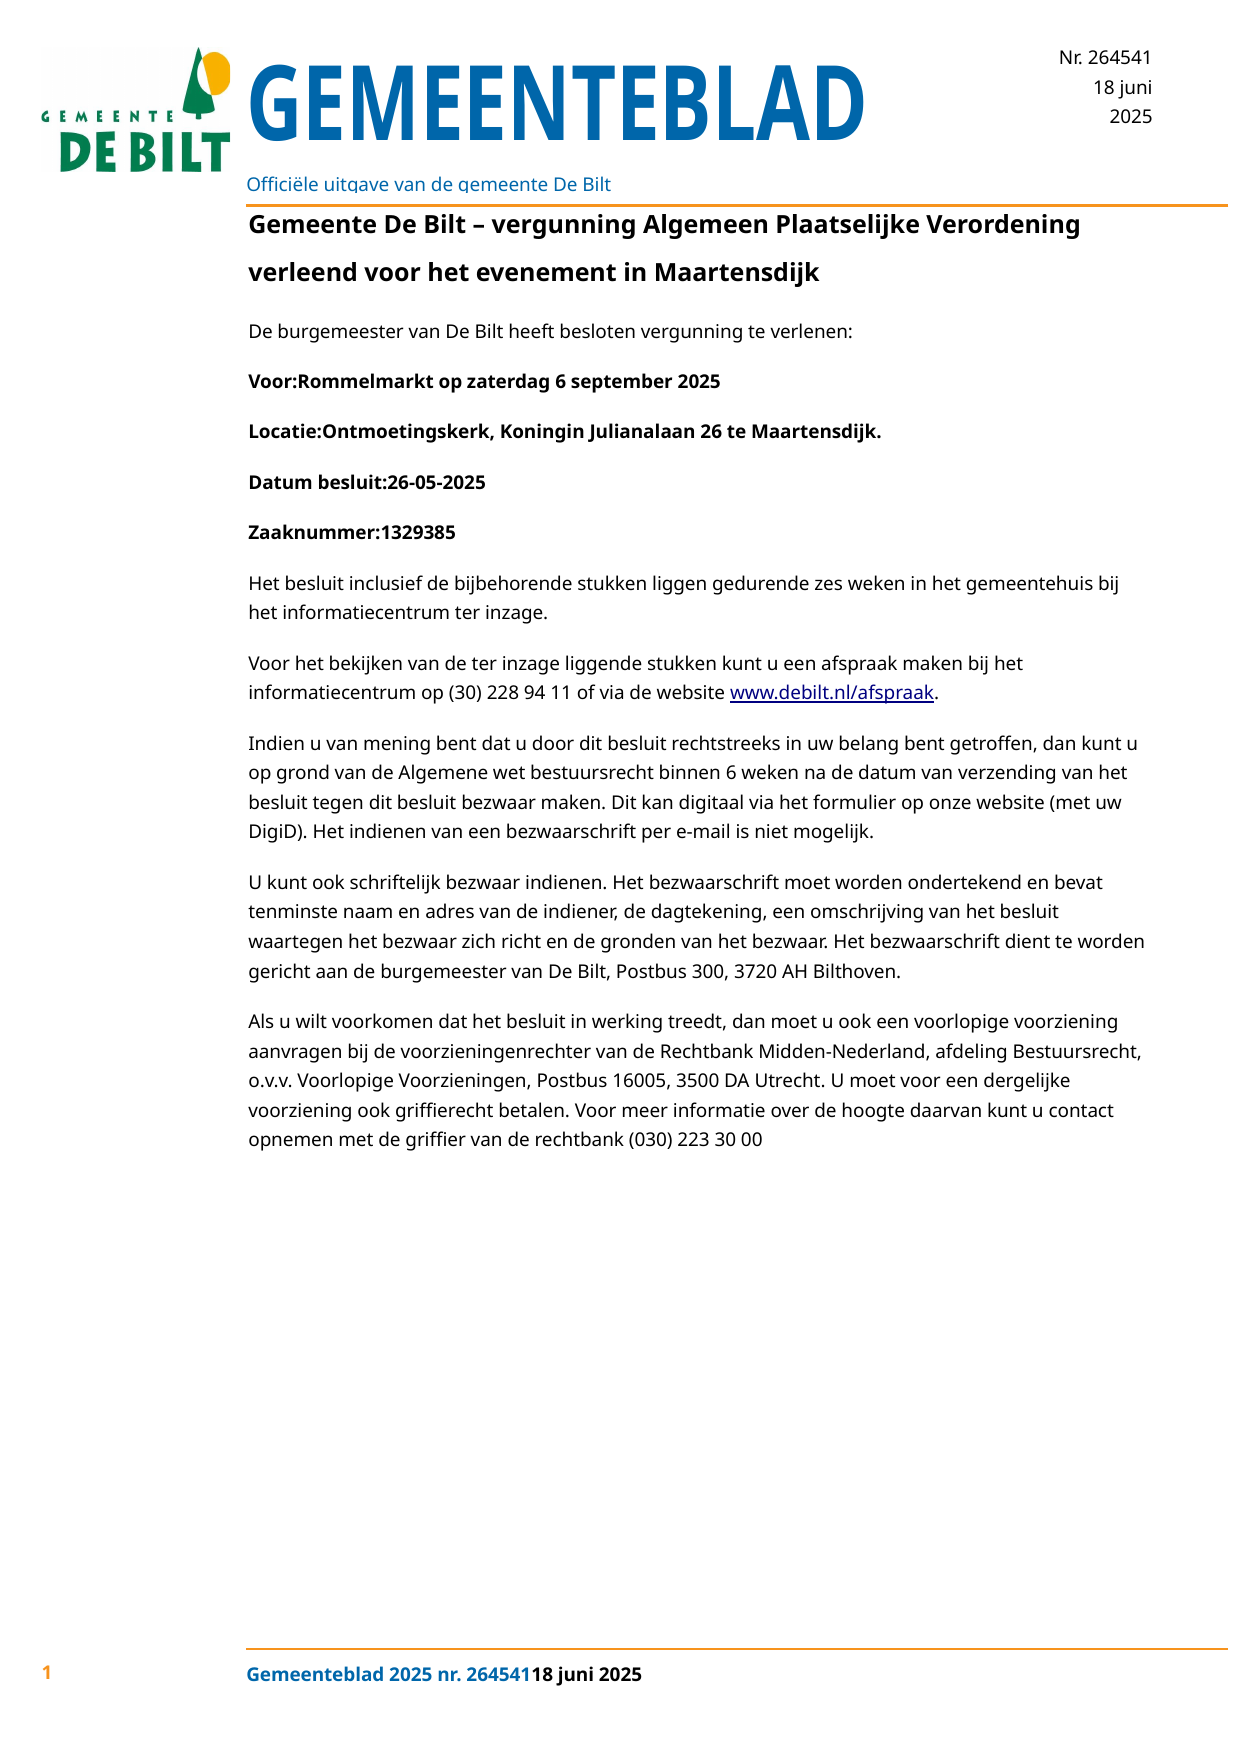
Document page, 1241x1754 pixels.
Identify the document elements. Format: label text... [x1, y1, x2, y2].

text Indien u van mening bent dat u door dit besluit rechtstreeks in uw belang bent getroffen, dan kunt u op grond van de Algemene wet bestuursrecht binnen 6 weken na de datum van verzending van het besluit tegen dit besluit bezwaar maken. Dit kan digitaal via het formulier op onze website (met uw DigiD). Het indienen van een bezwaarschrift per e-mail is niet mogelijk. [248, 730, 1152, 844]
text Gemeente De Bilt – vergunning Algemeen Plaatselijke Verordening verleend voor het evenement in Maartensdijk [248, 207, 1152, 288]
text U kunt ook schriftelijk bezwaar indienen. Het bezwaarschrift moet worden ondertekend en bevat tenminste naam en adres van de indiener, de dagtekening, een omschrijving van het besluit waartegen het bezwaar zich richt en de gronden van het bezwaar. Het bezwaarschrift dient te worden gericht aan de burgemeester van De Bilt, Postbus 300, 3720 AH Bilthoven. [248, 869, 1152, 984]
text Voor het bekijken van de ter inzage liggende stukken kunt u een afspraak maken bij het informatiecentrum op (30) 228 94 11 of via de website www.debilt.nl/afspraak. [248, 650, 1152, 705]
text Voor:Rommelmarkt op zaterdag 6 september 2025 [248, 368, 1152, 394]
text Als u wilt voorkomen dat het besluit in werking treedt, dan moet u ook een voorlopige voorziening aanvragen bij de voorzieningenrechter van de Rechtbank Midden-Nederland, afdeling Bestuursrecht, o.v.v. Voorlopige Voorzieningen, Postbus 16005, 3500 DA Utrecht. U moet voor een dergelijke voorziening ook griffierecht betalen. Voor meer informatie over de hoogte daarvan kunt u contact opnemen met de griffier van de rechtbank (030) 223 30 00 [248, 1008, 1152, 1152]
text Locatie:Ontmoetingskerk, Koningin Julianalaan 26 te Maartensdijk. [248, 419, 1152, 444]
text Het besluit inclusief de bijbehorende stukken liggen gedurende zes weken in het gemeentehuis bij het informatiecentrum ter inzage. [248, 570, 1152, 625]
text Zaaknummer:1329385 [248, 519, 1152, 545]
text De burgemeester van De Bilt heeft besloten vergunning te verlenen: [248, 318, 1152, 344]
picture [41, 47, 231, 172]
text Datum besluit:26-05-2025 [248, 469, 1152, 495]
